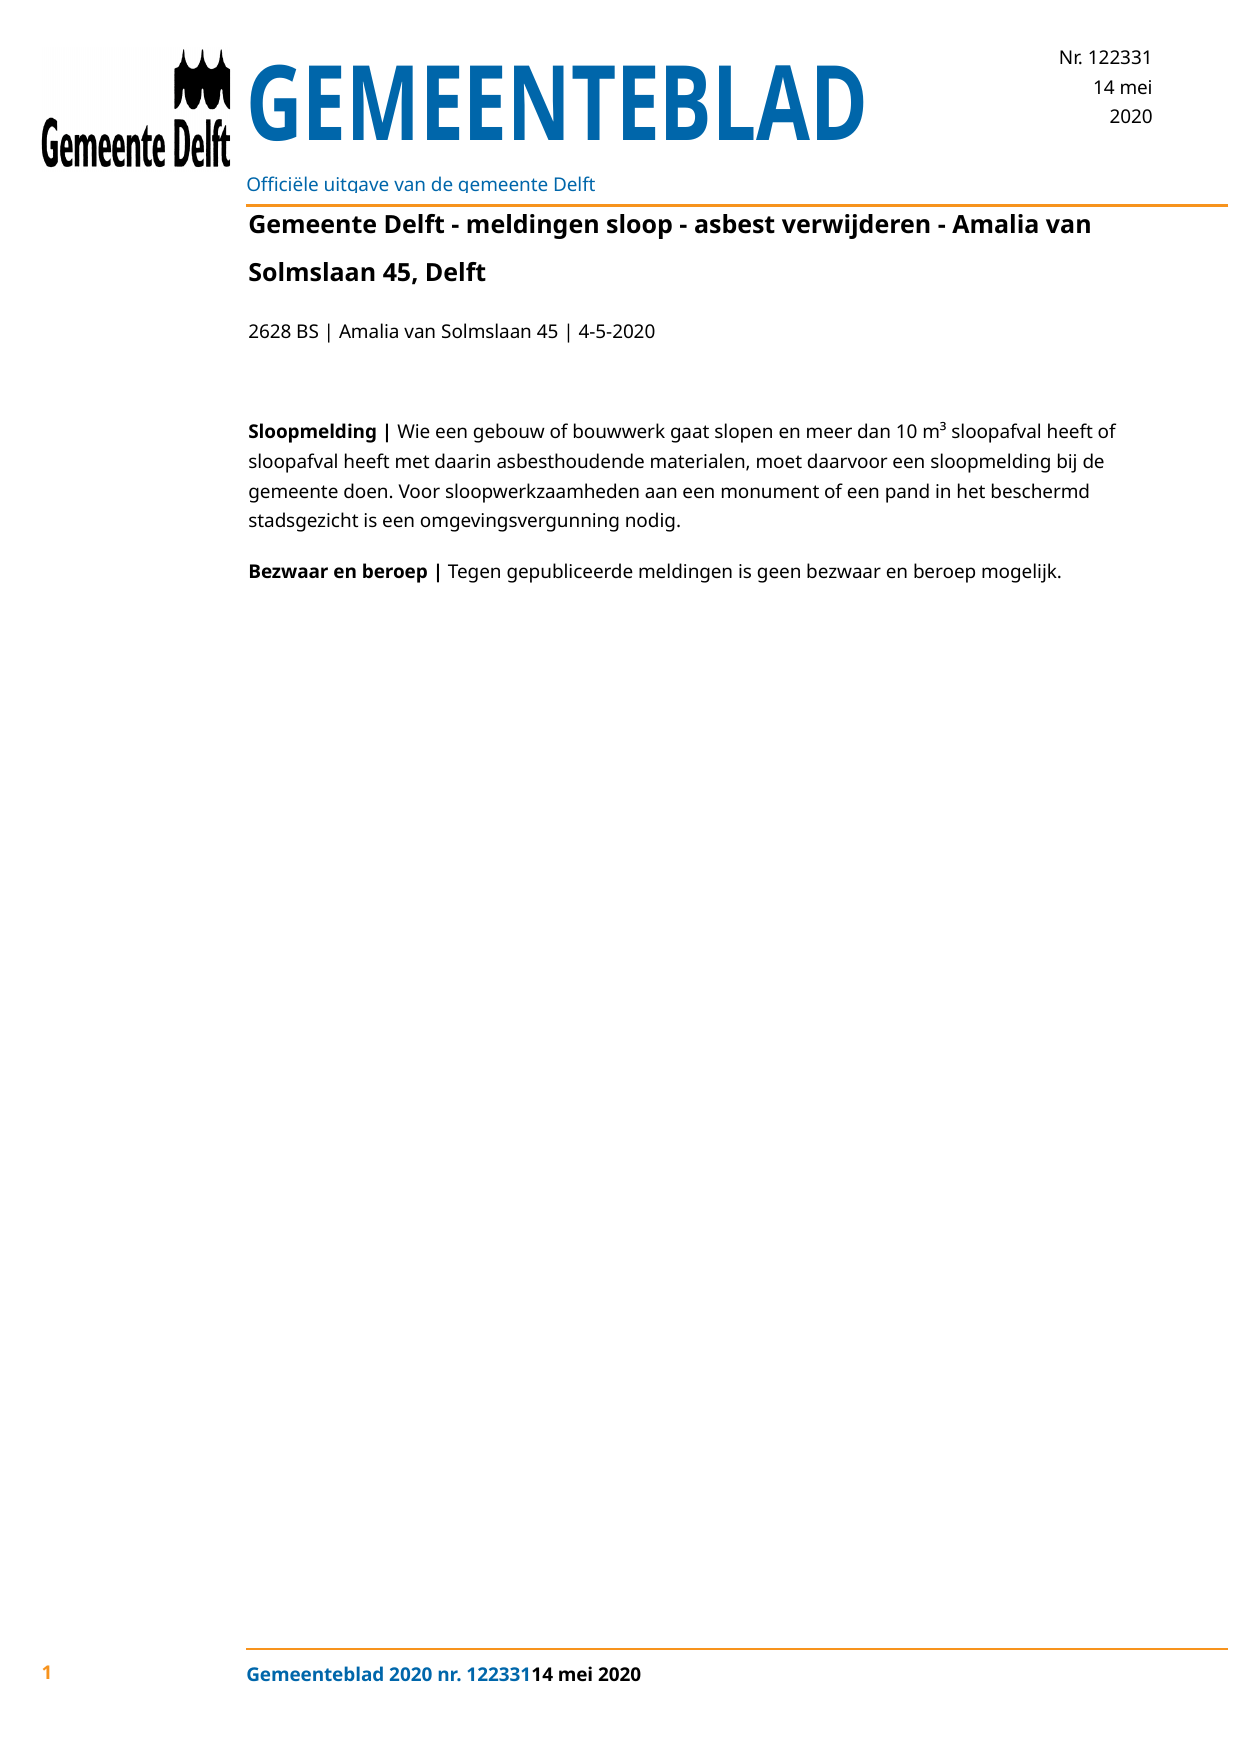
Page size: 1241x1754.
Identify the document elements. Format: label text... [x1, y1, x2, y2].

text Bezwaar en beroep | Tegen gepubliceerde meldingen is geen bezwaar en beroep mogelijk. [248, 558, 1152, 584]
text Sloopmelding | Wie een gebouw of bouwwerk gaat slopen en meer dan 10 m³ sloopafval heeft of sloopafval heeft met daarin asbesthoudende materialen, moet daarvoor een sloopmelding bij de gemeente doen. Voor sloopwerkzaamheden aan een monument of een pand in het beschermd stadsgezicht is een omgevingsvergunning nodig. [248, 419, 1152, 533]
text 2628 BS | Amalia van Solmslaan 45 | 4-5-2020 [248, 318, 1152, 344]
picture [41, 47, 231, 172]
text Gemeente Delft - meldingen sloop - asbest verwijderen - Amalia van Solmslaan 45, Delft [248, 207, 1152, 288]
